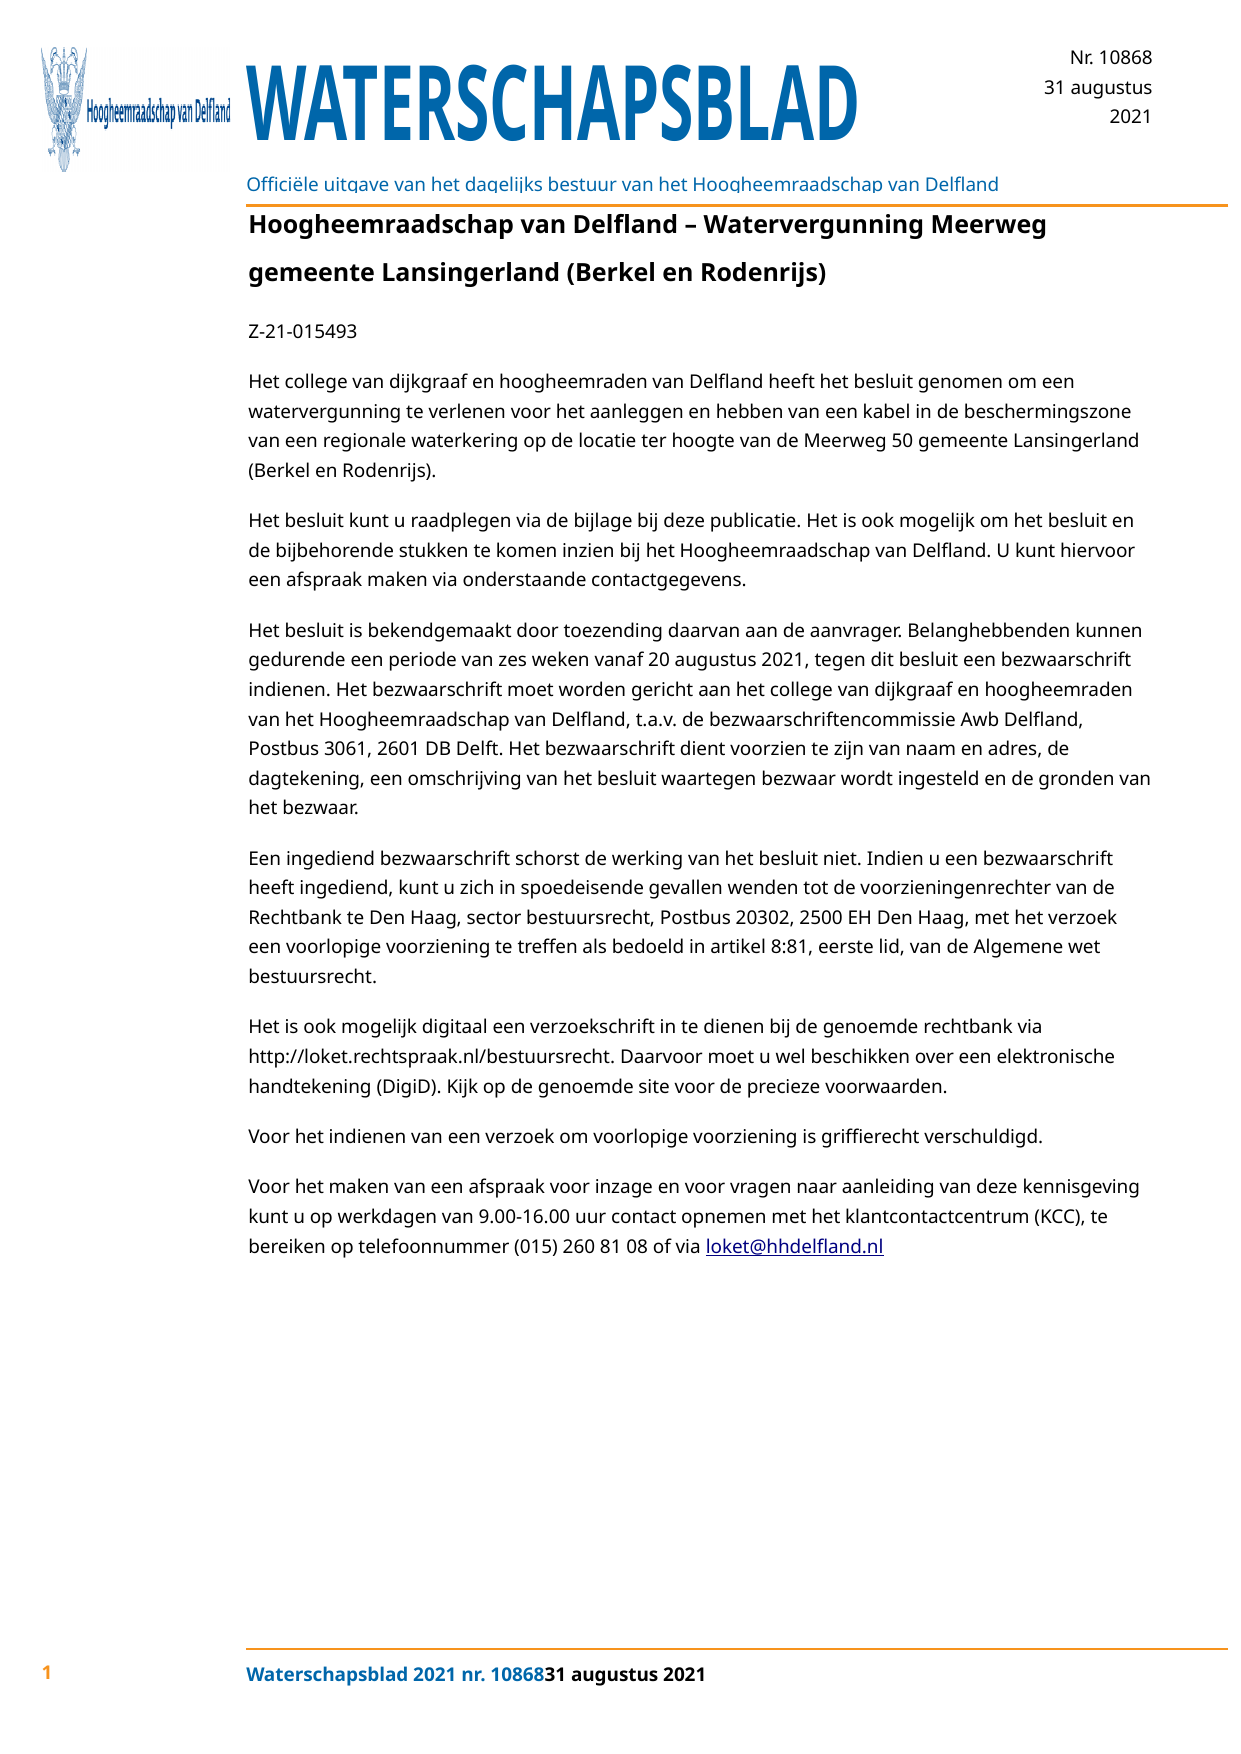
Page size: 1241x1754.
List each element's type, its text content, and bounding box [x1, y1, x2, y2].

picture [41, 47, 231, 172]
text Een ingediend bezwaarschrift schorst de werking van het besluit niet. Indien u een bezwaarschrift heeft ingediend, kunt u zich in spoedeisende gevallen wenden tot de voorzieningenrechter van de Rechtbank te Den Haag, sector bestuursrecht, Postbus 20302, 2500 EH Den Haag, met het verzoek een voorlopige voorziening te treffen als bedoeld in artikel 8:81, eerste lid, van de Algemene wet bestuursrecht. [248, 845, 1152, 989]
text Voor het indienen van een verzoek om voorlopige voorziening is griffierecht verschuldigd. [248, 1123, 1152, 1149]
text Het college van dijkgraaf en hoogheemraden van Delfland heeft het besluit genomen om een watervergunning te verlenen voor het aanleggen en hebben van een kabel in de beschermingszone van een regionale waterkering op de locatie ter hoogte van de Meerweg 50 gemeente Lansingerland (Berkel en Rodenrijs). [248, 368, 1152, 483]
text Hoogheemraadschap van Delfland – Watervergunning Meerweg gemeente Lansingerland (Berkel en Rodenrijs) [248, 207, 1152, 288]
text Z-21-015493 [248, 318, 1152, 344]
text Het is ook mogelijk digitaal een verzoekschrift in te dienen bij de genoemde rechtbank via http://loket.rechtspraak.nl/bestuursrecht. Daarvoor moet u wel beschikken over een elektronische handtekening (DigiD). Kijk op de genoemde site voor de precieze voorwaarden. [248, 1014, 1152, 1099]
text Het besluit is bekendgemaakt door toezending daarvan aan de aanvrager. Belanghebbenden kunnen gedurende een periode van zes weken vanaf 20 augustus 2021, tegen dit besluit een bezwaarschrift indienen. Het bezwaarschrift moet worden gericht aan het college van dijkgraaf en hoogheemraden van het Hoogheemraadschap van Delfland, t.a.v. de bezwaarschriftencommissie Awb Delfland, Postbus 3061, 2601 DB Delft. Het bezwaarschrift dient voorzien te zijn van naam en adres, de dagtekening, een omschrijving van het besluit waartegen bezwaar wordt ingesteld en de gronden van het bezwaar. [248, 617, 1152, 820]
text Het besluit kunt u raadplegen via de bijlage bij deze publicatie. Het is ook mogelijk om het besluit en de bijbehorende stukken te komen inzien bij het Hoogheemraadschap van Delfland. U kunt hiervoor een afspraak maken via onderstaande contactgegevens. [248, 507, 1152, 592]
text Voor het maken van een afspraak voor inzage en voor vragen naar aanleiding van deze kennisgeving kunt u op werkdagen van 9.00-16.00 uur contact opnemen met het klantcontactcentrum (KCC), te bereiken op telefoonnummer (015) 260 81 08 of via loket@hhdelfland.nl [248, 1174, 1152, 1259]
